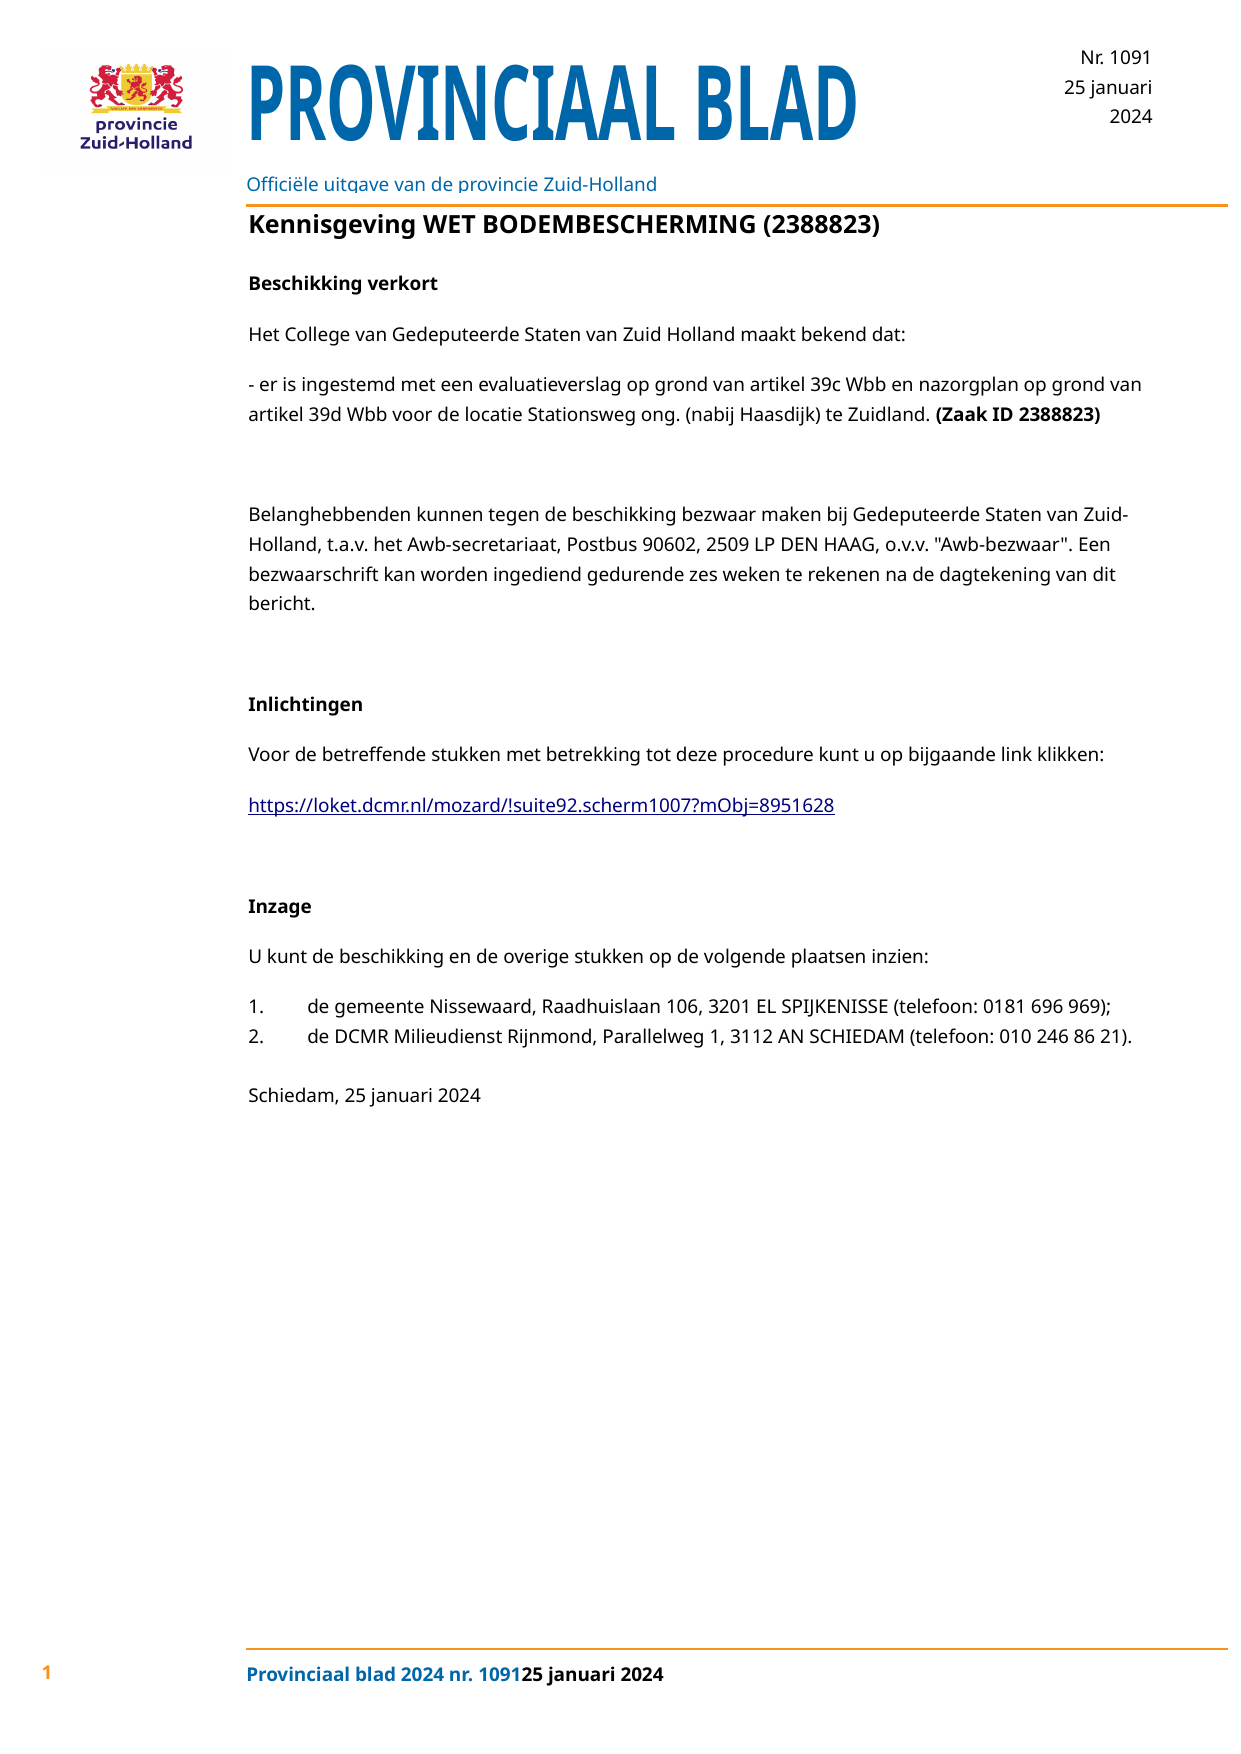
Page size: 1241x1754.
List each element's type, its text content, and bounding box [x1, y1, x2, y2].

text - er is ingestemd met een evaluatieverslag op grond van artikel 39c Wbb en nazorgplan op grond van artikel 39d Wbb voor de locatie Stationsweg ong. (nabij Haasdijk) te Zuidland. (Zaak ID 2388823) [248, 371, 1152, 426]
list de DCMR Milieudienst Rijnmond, Parallelweg 1, 3112 AN SCHIEDAM (telefoon: 010 246 86 21). [248, 1023, 1152, 1049]
text Beschikking verkort [248, 270, 1152, 296]
text Schiedam, 25 januari 2024 [248, 1082, 1152, 1108]
text Inlichtingen [248, 691, 1152, 717]
text Kennisgeving WET BODEMBESCHERMING (2388823) [248, 207, 1152, 241]
text Het College van Gedeputeerde Staten van Zuid Holland maakt bekend dat: [248, 321, 1152, 346]
list de gemeente Nissewaard, Raadhuislaan 106, 3201 EL SPIJKENISSE (telefoon: 0181 696 969); [248, 994, 1152, 1019]
text U kunt de beschikking en de overige stukken op de volgende plaatsen inzien: [248, 943, 1152, 969]
text Voor de betreffende stukken met betrekking tot deze procedure kunt u op bijgaande link klikken: [248, 742, 1152, 767]
text Inzage [248, 893, 1152, 918]
text Belanghebbenden kunnen tegen de beschikking bezwaar maken bij Gedeputeerde Staten van Zuid-Holland, t.a.v. het Awb-secretariaat, Postbus 90602, 2509 LP DEN HAAG, o.v.v. "Awb-bezwaar". Een bezwaarschrift kan worden ingediend gedurende zes weken te rekenen na de dagtekening van dit bericht. [248, 502, 1152, 616]
text https://loket.dcmr.nl/mozard/!suite92.scherm1007?mObj=8951628 [248, 792, 1152, 818]
picture [41, 47, 231, 172]
